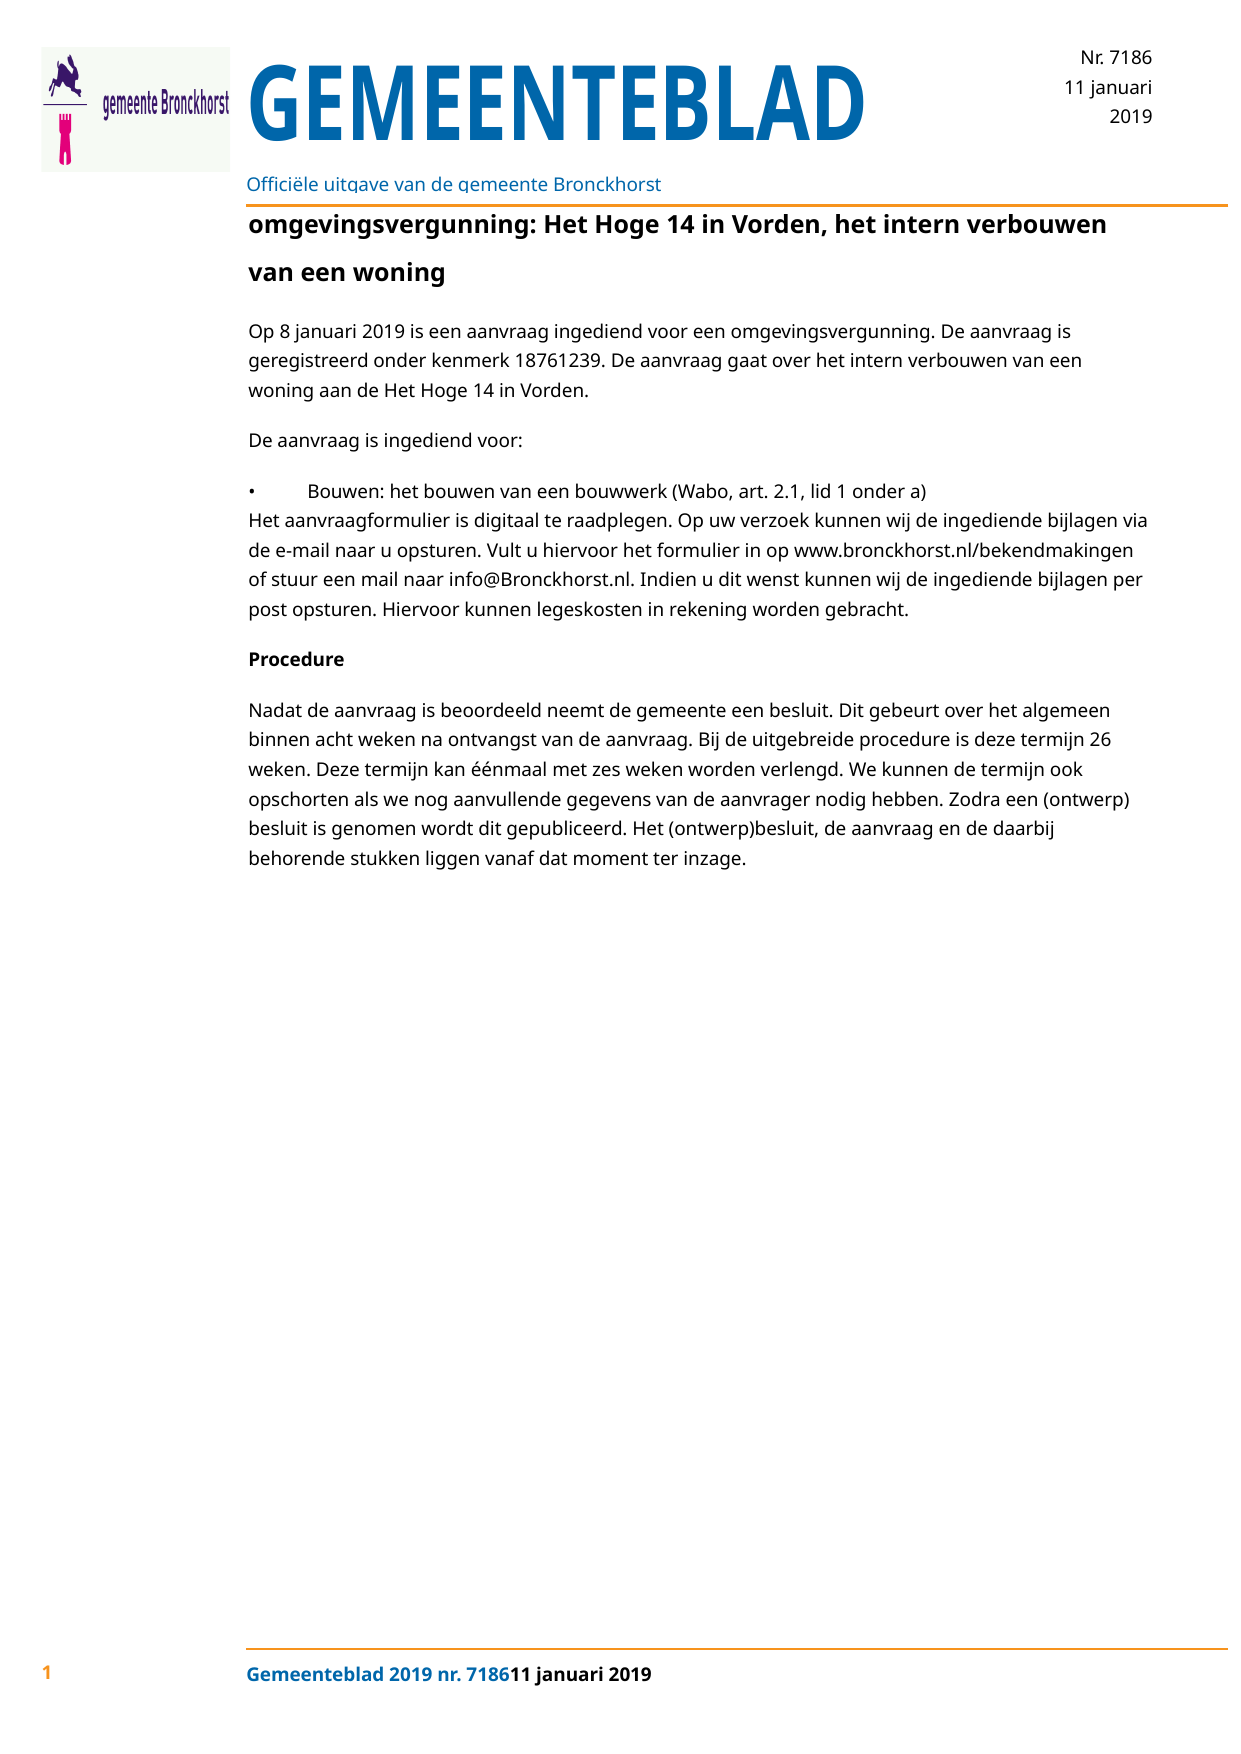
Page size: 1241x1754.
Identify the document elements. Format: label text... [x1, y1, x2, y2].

text Procedure [248, 647, 1152, 672]
text Op 8 januari 2019 is een aanvraag ingediend voor een omgevingsvergunning. De aanvraag is geregistreerd onder kenmerk 18761239. De aanvraag gaat over het intern verbouwen van een woning aan de Het Hoge 14 in Vorden. [248, 318, 1152, 403]
text omgevingsvergunning: Het Hoge 14 in Vorden, het intern verbouwen van een woning [248, 207, 1152, 288]
text Het aanvraagformulier is digitaal te raadplegen. Op uw verzoek kunnen wij de ingediende bijlagen via de e-mail naar u opsturen. Vult u hiervoor het formulier in op www.bronckhorst.nl/bekendmakingen of stuur een mail naar info@Bronckhorst.nl. Indien u dit wenst kunnen wij de ingediende bijlagen per post opsturen. Hiervoor kunnen legeskosten in rekening worden gebracht. [248, 507, 1152, 622]
text Nadat de aanvraag is beoordeeld neemt de gemeente een besluit. Dit gebeurt over het algemeen binnen acht weken na ontvangst van de aanvraag. Bij de uitgebreide procedure is deze termijn 26 weken. Deze termijn kan éénmaal met zes weken worden verlengd. We kunnen de termijn ook opschorten als we nog aanvullende gegevens van de aanvrager nodig hebben. Zodra een (ontwerp) besluit is genomen wordt dit gepubliceerd. Het (ontwerp)besluit, de aanvraag en de daarbij behorende stukken liggen vanaf dat moment ter inzage. [248, 697, 1152, 871]
picture [41, 47, 231, 172]
text De aanvraag is ingediend voor: [248, 427, 1152, 453]
list Bouwen: het bouwen van een bouwwerk (Wabo, art. 2.1, lid 1 onder a) [248, 478, 1152, 504]
